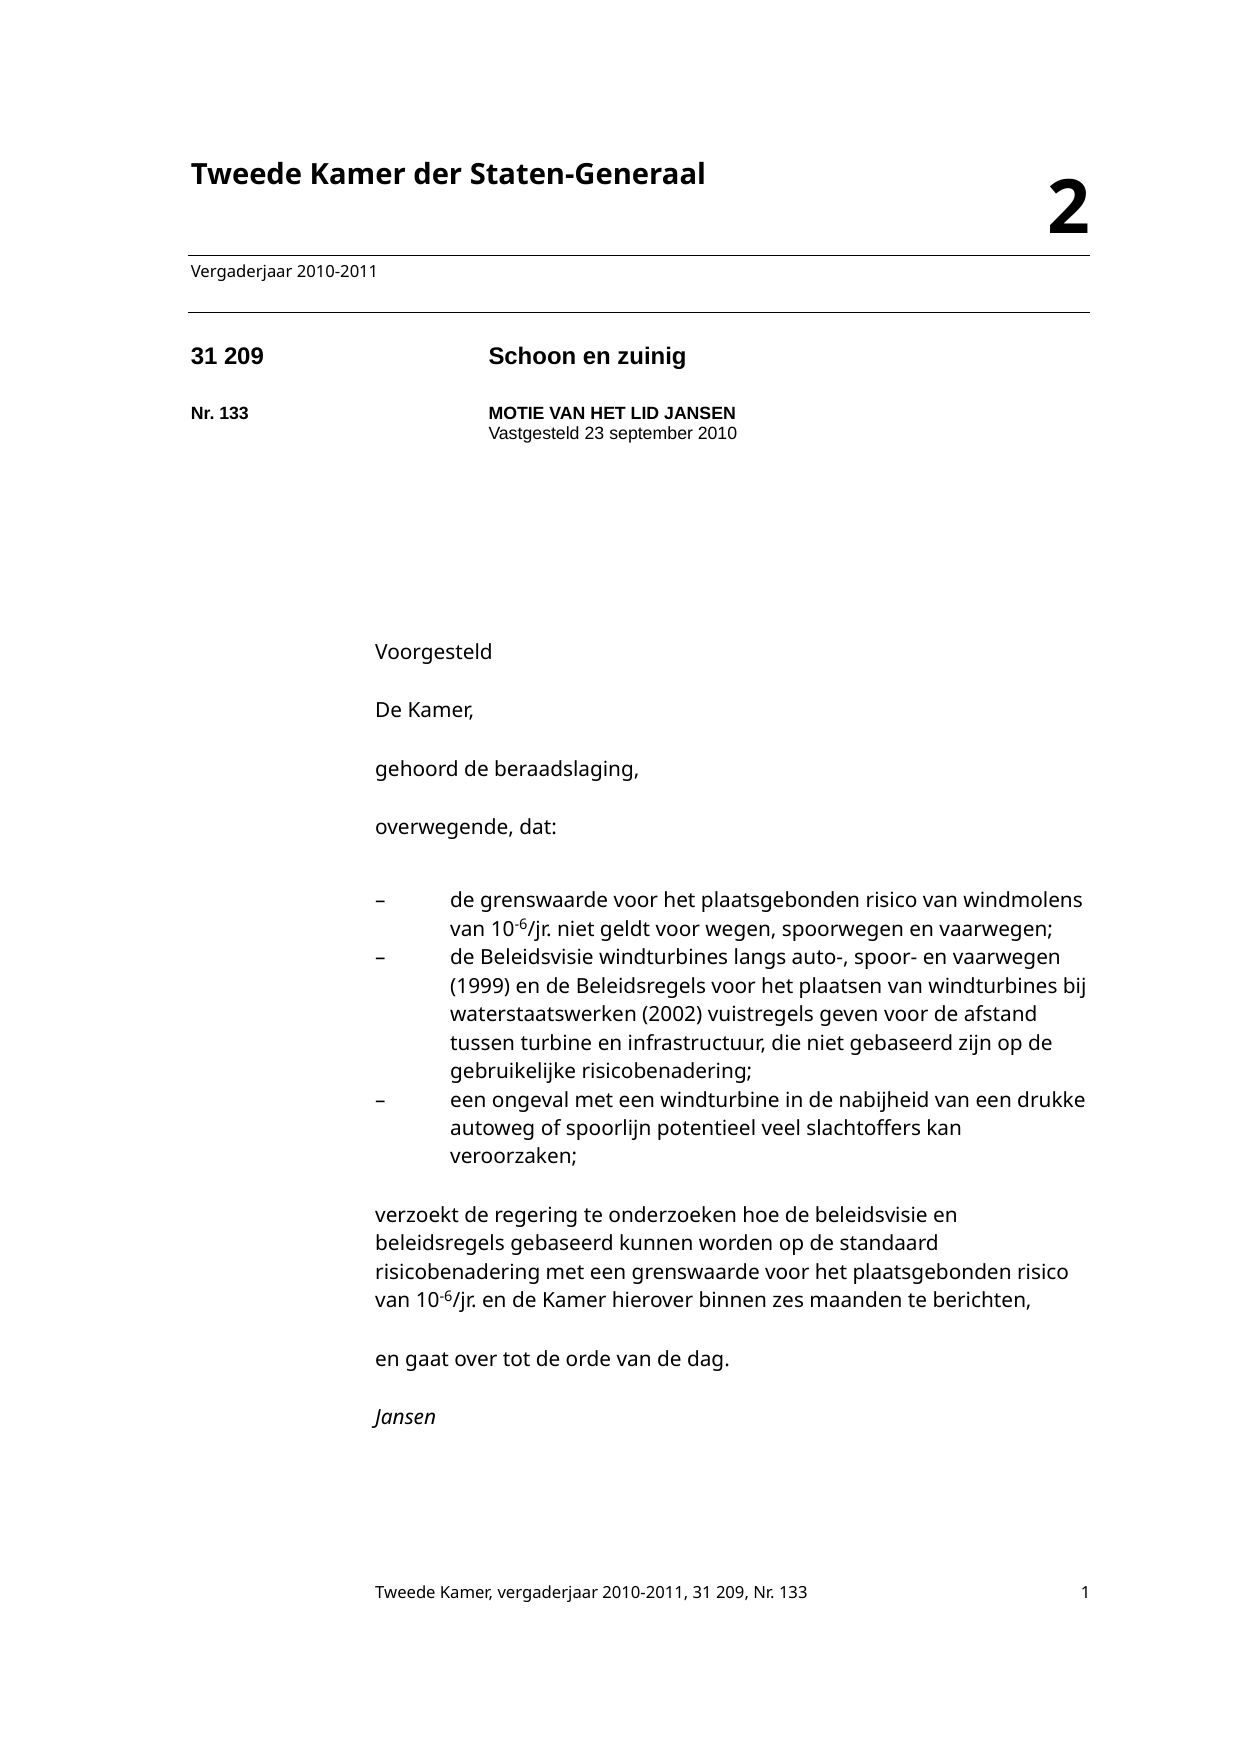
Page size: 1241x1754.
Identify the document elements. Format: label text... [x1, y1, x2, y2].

text verzoekt de regering te onderzoeken hoe de beleidsvisie en beleidsregels gebaseerd kunnen worden op de standaard risicobenadering met een grenswaarde voor het plaatsgebonden risico van 10-6/jr. en de Kamer hierover binnen zes maanden te berichten, [375, 1200, 1090, 1314]
list de Beleidsvisie windturbines langs auto-, spoor- en vaarwegen (1999) en de Beleidsregels voor het plaatsen van windturbines bij waterstaatswerken (2002) vuistregels geven voor de afstand tussen turbine en infrastructuur, die niet gebaseerd zijn op de gebruikelijke risicobenadering; [375, 942, 1090, 1085]
text gehoord de beraadslaging, [375, 754, 1090, 782]
table_cell [188, 313, 485, 339]
list een ongeval met een windturbine in de nabijheid van een drukke autoweg of spoorlijn potentieel veel slachtoffers kan veroorzaken; [375, 1085, 1090, 1170]
text Jansen [375, 1402, 1090, 1431]
text overwegende, dat: [375, 812, 1090, 841]
table_header Tweede Kamer der Staten-Generaal [188, 150, 909, 255]
table_cell [485, 313, 1090, 339]
table_cell Schoon en zuinig [485, 339, 1090, 399]
table_cell 31 209 [188, 339, 485, 399]
table_cell Nr. 133 [188, 399, 485, 518]
text en gaat over tot de orde van de dag. [375, 1344, 1090, 1372]
table_header 2 [910, 150, 1090, 255]
table_cell [485, 256, 1090, 312]
text De Kamer, [375, 695, 1090, 724]
table_cell MOTIE VAN HET LID JANSEN Vastgesteld 23 september 2010 [485, 399, 1090, 518]
table_cell Vergaderjaar 2010-2011 [188, 256, 485, 312]
text Voorgesteld [375, 637, 1090, 665]
list de grenswaarde voor het plaatsgebonden risico van windmolens van 10-6/jr. niet geldt voor wegen, spoorwegen en vaarwegen; [375, 886, 1090, 942]
